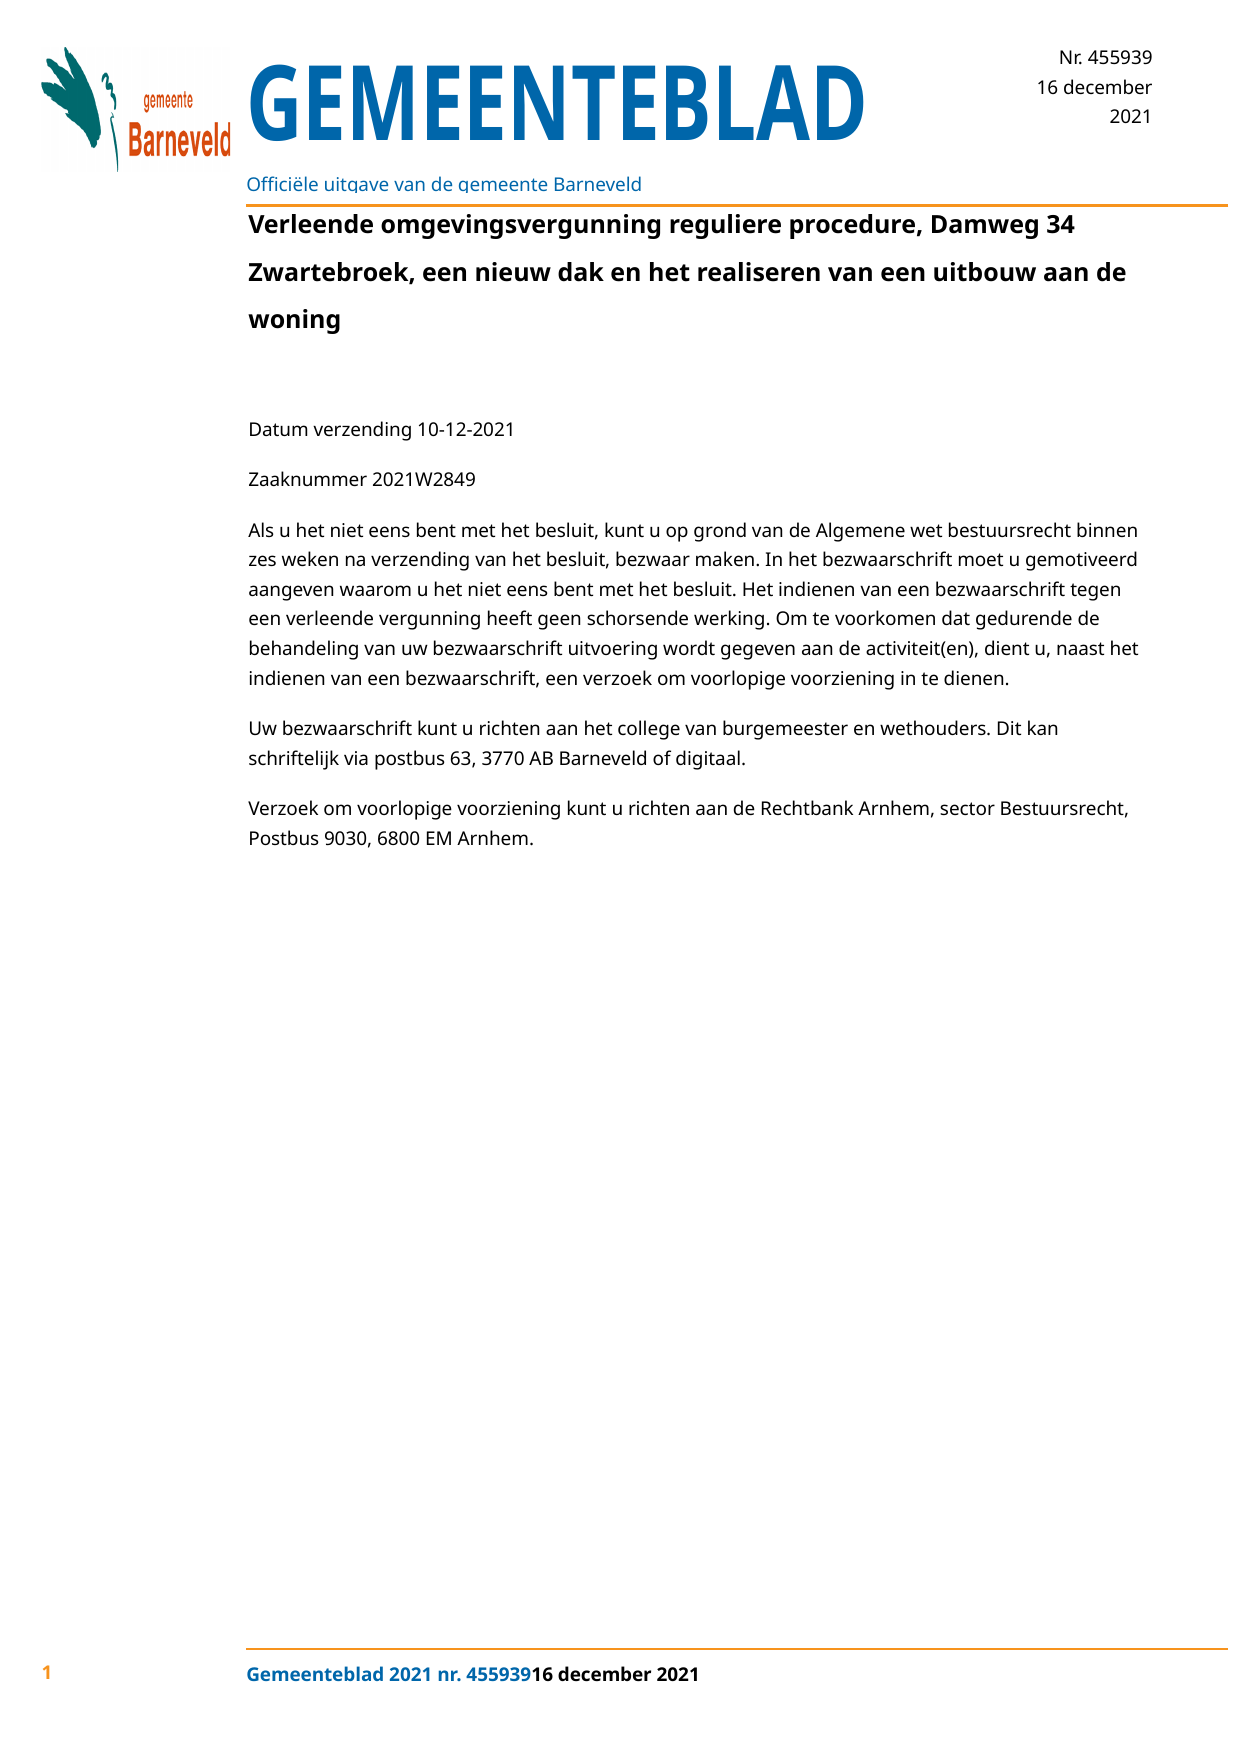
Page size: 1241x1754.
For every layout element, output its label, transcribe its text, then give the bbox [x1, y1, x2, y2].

picture [41, 47, 231, 172]
text Verzoek om voorlopige voorziening kunt u richten aan de Rechtbank Arnhem, sector Bestuursrecht, Postbus 9030, 6800 EM Arnhem. [248, 795, 1152, 850]
text Verleende omgevingsvergunning reguliere procedure, Damweg 34 Zwartebroek, een nieuw dak en het realiseren van een uitbouw aan de woning [248, 207, 1152, 336]
text Uw bezwaarschrift kunt u richten aan het college van burgemeester en wethouders. Dit kan schriftelijk via postbus 63, 3770 AB Barneveld of digitaal. [248, 715, 1152, 770]
text Zaaknummer 2021W2849 [248, 466, 1152, 492]
text Als u het niet eens bent met het besluit, kunt u op grond van de Algemene wet bestuursrecht binnen zes weken na verzending van het besluit, bezwaar maken. In het bezwaarschrift moet u gemotiveerd aangeven waarom u het niet eens bent met het besluit. Het indienen van een bezwaarschrift tegen een verleende vergunning heeft geen schorsende werking. Om te voorkomen dat gedurende de behandeling van uw bezwaarschrift uitvoering wordt gegeven aan de activiteit(en), dient u, naast het indienen van een bezwaarschrift, een verzoek om voorlopige voorziening in te dienen. [248, 517, 1152, 690]
text Datum verzending 10-12-2021 [248, 416, 1152, 442]
